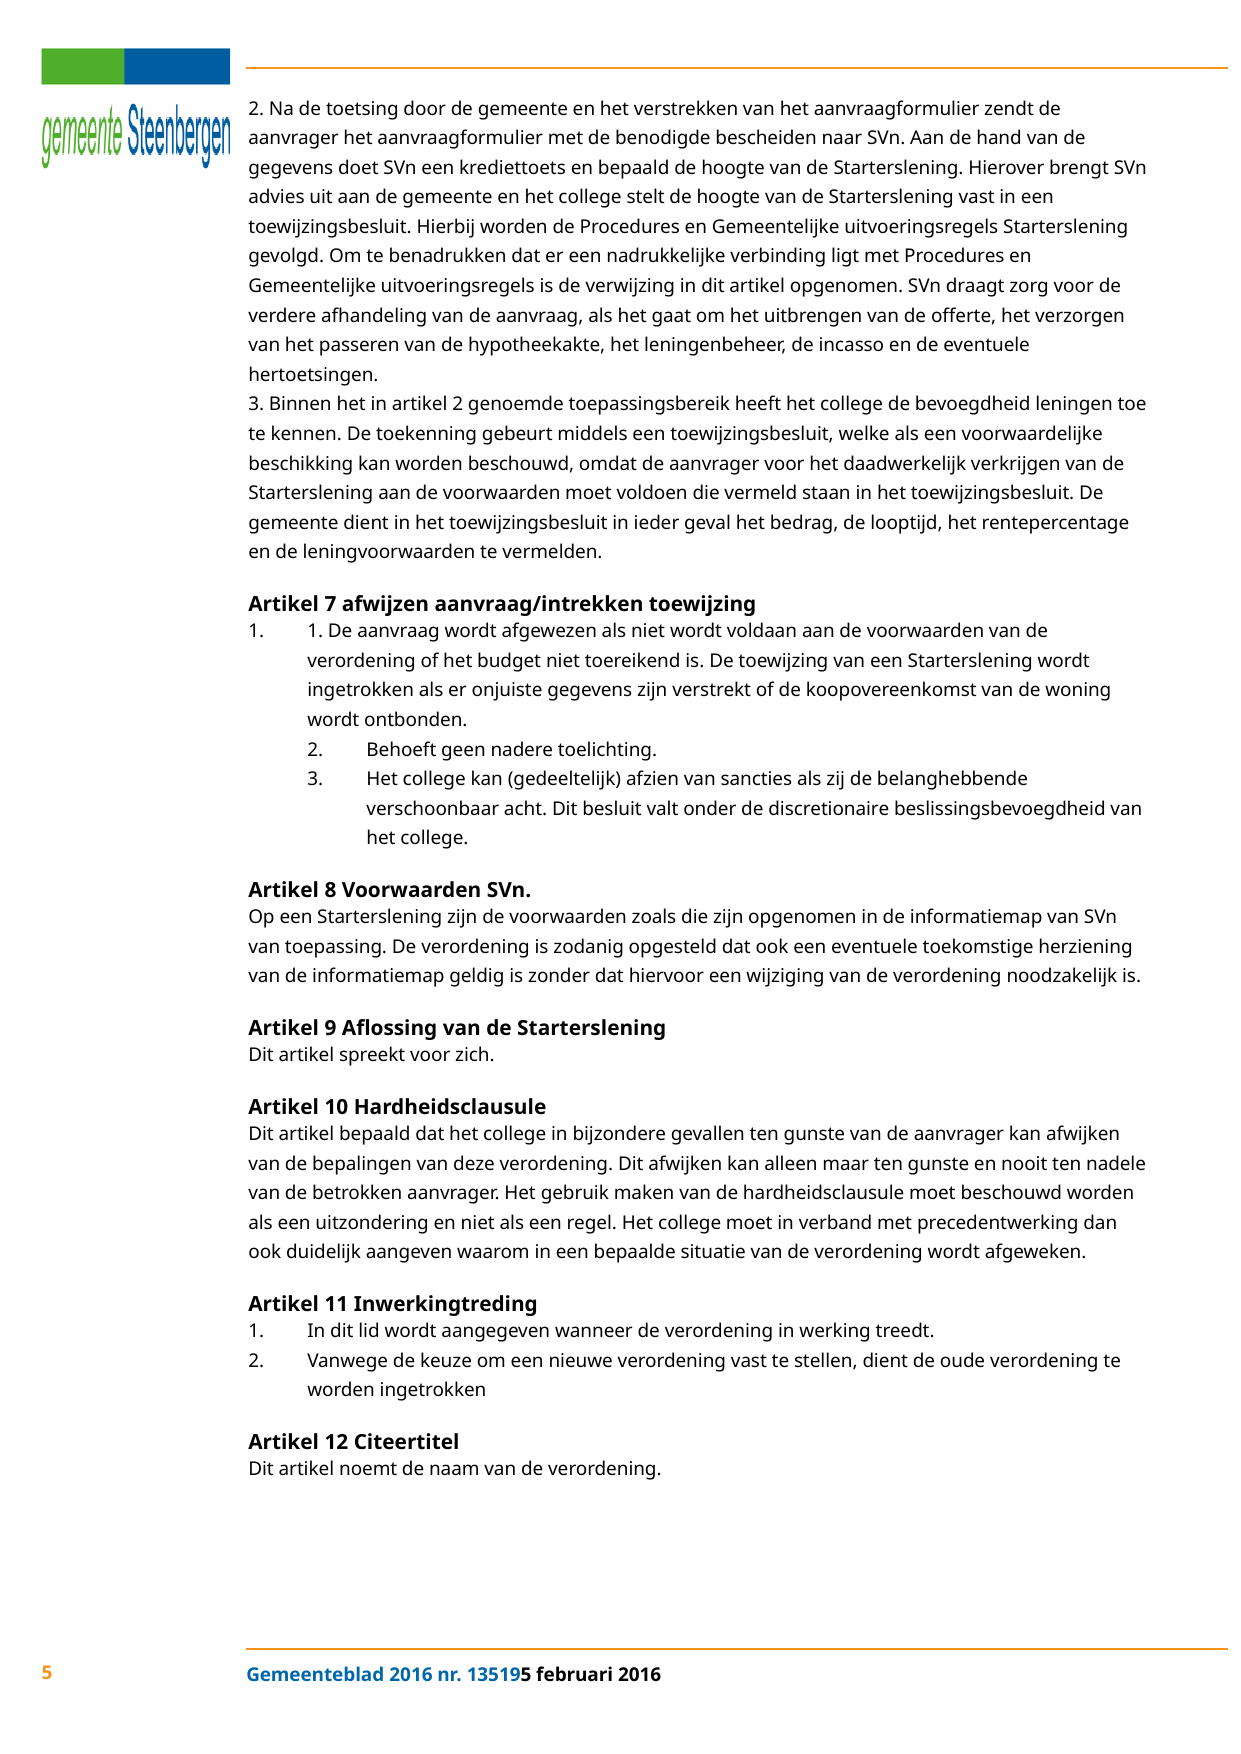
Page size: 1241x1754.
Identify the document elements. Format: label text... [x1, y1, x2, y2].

text Artikel 11 Inwerkingtreding [248, 1289, 1152, 1317]
list In dit lid wordt aangegeven wanneer de verordening in werking treedt. [248, 1317, 1152, 1343]
text Artikel 9 Aflossing van de Starterslening [248, 1013, 1152, 1041]
text Dit artikel noemt de naam van de verordening. [248, 1455, 1152, 1481]
text 3. Binnen het in artikel 2 genoemde toepassingsbereik heeft het college de bevoegdheid leningen toe te kennen. De toekenning gebeurt middels een toewijzingsbesluit, welke als een voorwaardelijke beschikking kan worden beschouwd, omdat de aanvrager voor het daadwerkelijk verkrijgen van de Starterslening aan de voorwaarden moet voldoen die vermeld staan in het toewijzingsbesluit. De gemeente dient in het toewijzingsbesluit in ieder geval het bedrag, de looptijd, het rentepercentage en de leningvoorwaarden te vermelden. [248, 391, 1152, 564]
text Op een Starterslening zijn de voorwaarden zoals die zijn opgenomen in de informatiemap van SVn van toepassing. De verordening is zodanig opgesteld dat ook een eventuele toekomstige herziening van de informatiemap geldig is zonder dat hiervoor een wijziging van de verordening noodzakelijk is. [248, 903, 1152, 988]
list Behoeft geen nadere toelichting. [307, 736, 1152, 761]
text Dit artikel bepaald dat het college in bijzondere gevallen ten gunste van de aanvrager kan afwijken van de bepalingen van deze verordening. Dit afwijken kan alleen maar ten gunste en nooit ten nadele van de betrokken aanvrager. Het gebruik maken van de hardheidsclausule moet beschouwd worden als een uitzondering en niet als een regel. Het college moet in verband met precedentwerking dan ook duidelijk aangeven waarom in een bepaalde situatie van de verordening wordt afgeweken. [248, 1120, 1152, 1264]
text Artikel 7 afwijzen aanvraag/intrekken toewijzing [248, 589, 1152, 617]
text Artikel 12 Citeertitel [248, 1427, 1152, 1455]
list 1. De aanvraag wordt afgewezen als niet wordt voldaan aan de voorwaarden van de verordening of het budget niet toereikend is. De toewijzing van een Starterslening wordt ingetrokken als er onjuiste gegevens zijn verstrekt of de koopovereenkomst van de woning wordt ontbonden. [248, 617, 1152, 732]
text Artikel 8 Voorwaarden SVn. [248, 875, 1152, 903]
text 2. Na de toetsing door de gemeente en het verstrekken van het aanvraagformulier zendt de aanvrager het aanvraagformulier met de benodigde bescheiden naar SVn. Aan de hand van de gegevens doet SVn een krediettoets en bepaald de hoogte van de Starterslening. Hierover brengt SVn advies uit aan de gemeente en het college stelt de hoogte van de Starterslening vast in een toewijzingsbesluit. Hierbij worden de Procedures en Gemeentelijke uitvoeringsregels Starterslening gevolgd. Om te benadrukken dat er een nadrukkelijke verbinding ligt met Procedures en Gemeentelijke uitvoeringsregels is de verwijzing in dit artikel opgenomen. SVn draagt zorg voor de verdere afhandeling van de aanvraag, als het gaat om het uitbrengen van de offerte, het verzorgen van het passeren van de hypotheekakte, het leningenbeheer, de incasso en de eventuele hertoetsingen. [248, 95, 1152, 387]
text Dit artikel spreekt voor zich. [248, 1041, 1152, 1067]
picture [41, 47, 231, 172]
text Artikel 10 Hardheidsclausule [248, 1092, 1152, 1120]
list Vanwege de keuze om een nieuwe verordening vast te stellen, dient de oude verordening te worden ingetrokken [248, 1347, 1152, 1402]
list Het college kan (gedeeltelijk) afzien van sancties als zij de belanghebbende verschoonbaar acht. Dit besluit valt onder de discretionaire beslissingsbevoegdheid van het college. [307, 765, 1152, 850]
